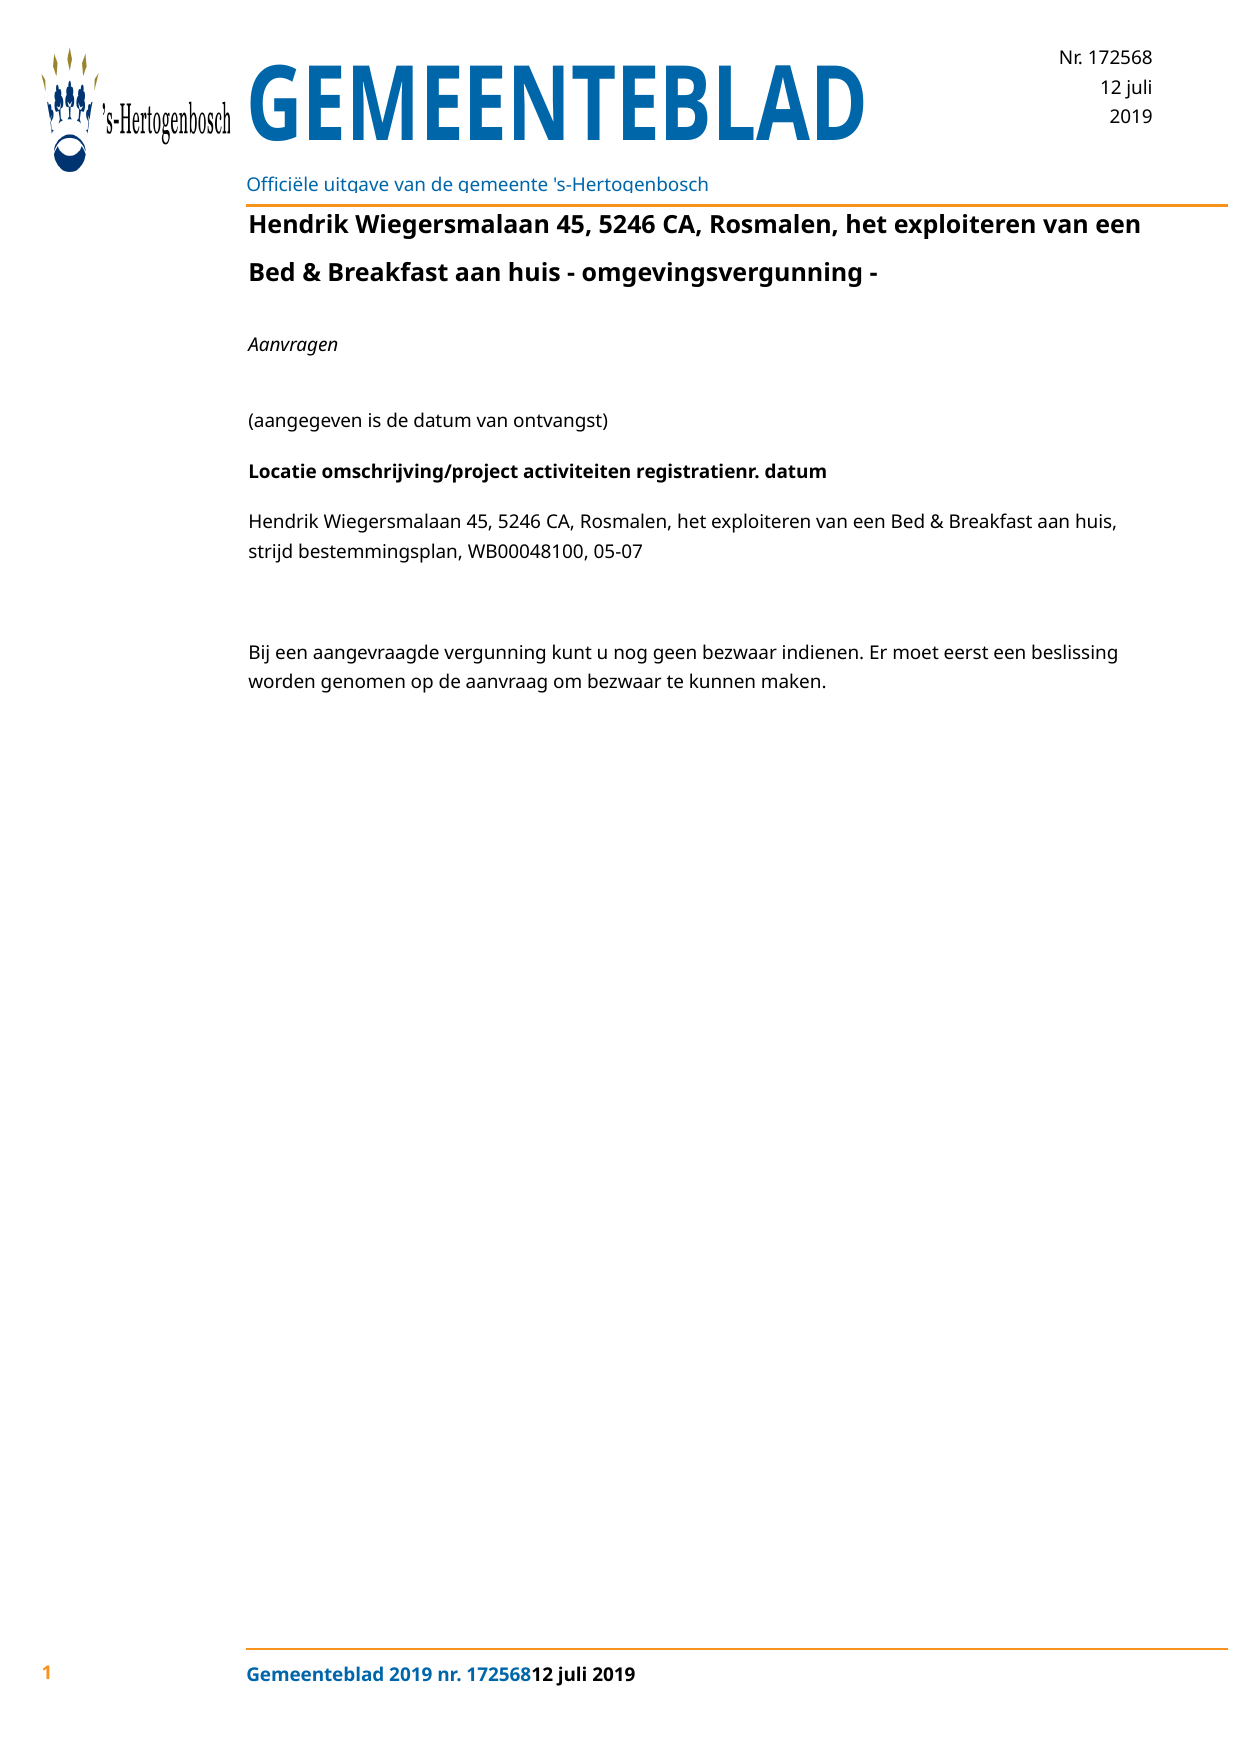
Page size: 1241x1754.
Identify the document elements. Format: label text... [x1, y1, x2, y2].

text Aanvragen [248, 331, 1152, 357]
text (aangegeven is de datum van ontvangst) [248, 408, 1152, 433]
text Hendrik Wiegersmalaan 45, 5246 CA, Rosmalen, het exploiteren van een Bed & Breakfast aan huis, strijd bestemmingsplan, WB00048100, 05-07 [248, 508, 1152, 564]
text Bij een aangevraagde vergunning kunt u nog geen bezwaar indienen. Er moet eerst een beslissing worden genomen op de aanvraag om bezwaar te kunnen maken. [248, 639, 1152, 694]
text Hendrik Wiegersmalaan 45, 5246 CA, Rosmalen, het exploiteren van een Bed & Breakfast aan huis - omgevingsvergunning - [248, 207, 1152, 288]
picture [41, 47, 231, 172]
text Locatie omschrijving/project activiteiten registratienr. datum [248, 458, 1152, 484]
